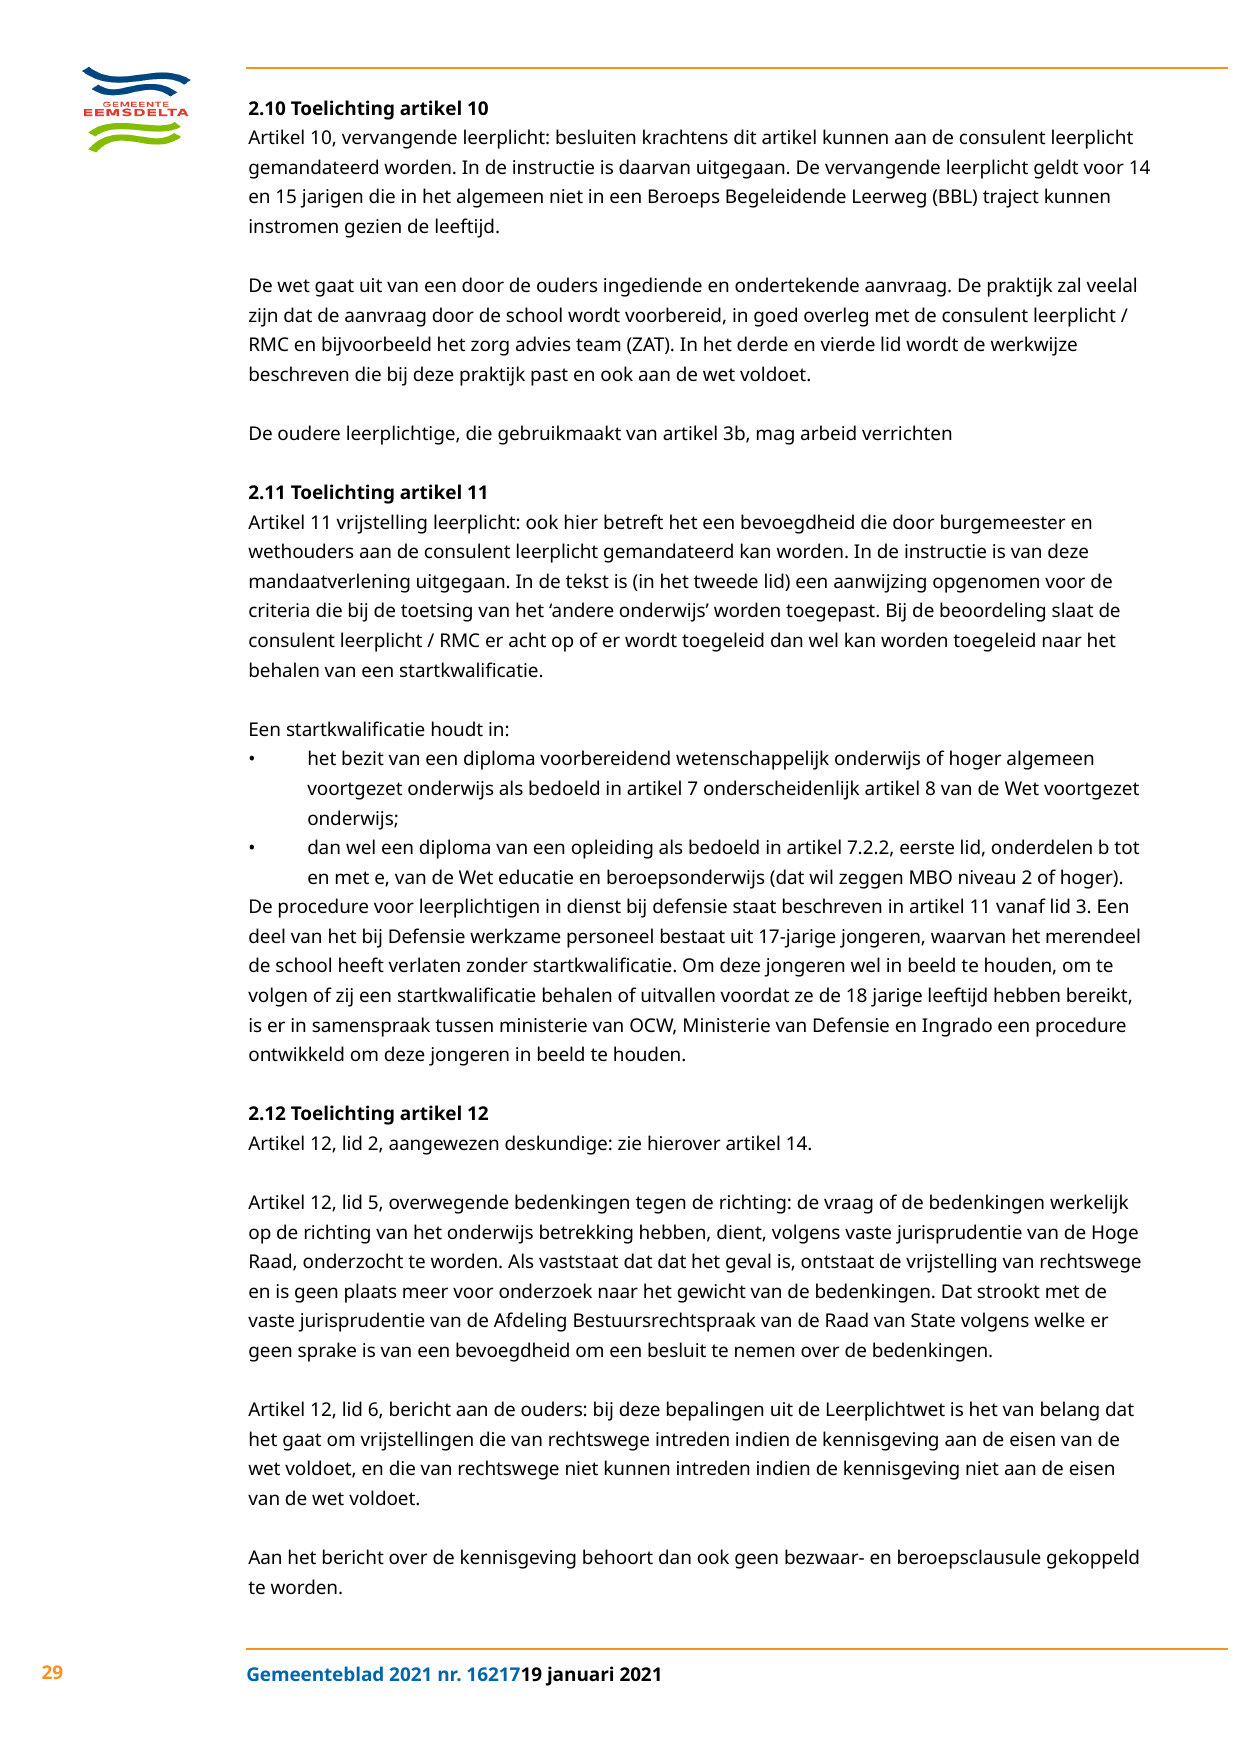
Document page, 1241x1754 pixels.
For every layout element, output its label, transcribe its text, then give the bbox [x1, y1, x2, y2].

list dan wel een diploma van een opleiding als bedoeld in artikel 7.2.2, eerste lid, onderdelen b tot en met e, van de Wet educatie en beroepsonderwijs (dat wil zeggen MBO niveau 2 of hoger). [248, 834, 1152, 890]
text De wet gaat uit van een door de ouders ingediende en ondertekende aanvraag. De praktijk zal veelal zijn dat de aanvraag door de school wordt voorbereid, in goed overleg met de consulent leerplicht / RMC en bijvoorbeeld het zorg advies team (ZAT). In het derde en vierde lid wordt de werkwijze beschreven die bij deze praktijk past en ook aan de wet voldoet. [248, 272, 1152, 387]
text 2.10 Toelichting artikel 10 [248, 95, 1152, 121]
text 2.11 Toelichting artikel 11 [248, 479, 1152, 505]
list het bezit van een diploma voorbereidend wetenschappelijk onderwijs of hoger algemeen voortgezet onderwijs als bedoeld in artikel 7 onderscheidenlijk artikel 8 van de Wet voortgezet onderwijs; [248, 746, 1152, 831]
text Artikel 12, lid 5, overwegende bedenkingen tegen de richting: de vraag of de bedenkingen werkelijk op de richting van het onderwijs betrekking hebben, dient, volgens vaste jurisprudentie van de Hoge Raad, onderzocht te worden. Als vaststaat dat dat het geval is, ontstaat de vrijstelling van rechtswege en is geen plaats meer voor onderzoek naar het gewicht van de bedenkingen. Dat strookt met de vaste jurisprudentie van de Afdeling Bestuursrechtspraak van de Raad van State volgens welke er geen sprake is van een bevoegdheid om een besluit te nemen over de bedenkingen. [248, 1189, 1152, 1363]
text De procedure voor leerplichtigen in dienst bij defensie staat beschreven in artikel 11 vanaf lid 3. Een deel van het bij Defensie werkzame personeel bestaat uit 17-jarige jongeren, waarvan het merendeel de school heeft verlaten zonder startkwalificatie. Om deze jongeren wel in beeld te houden, om te volgen of zij een startkwalificatie behalen of uitvallen voordat ze de 18 jarige leeftijd hebben bereikt, is er in samenspraak tussen ministerie van OCW, Ministerie van Defensie en Ingrado een procedure ontwikkeld om deze jongeren in beeld te houden. [248, 893, 1152, 1067]
text Artikel 11 vrijstelling leerplicht: ook hier betreft het een bevoegdheid die door burgemeester en wethouders aan de consulent leerplicht gemandateerd kan worden. In de instructie is van deze mandaatverlening uitgegaan. In de tekst is (in het tweede lid) een aanwijzing opgenomen voor de criteria die bij de toetsing van het ‘andere onderwijs’ worden toegepast. Bij de beoordeling slaat de consulent leerplicht / RMC er acht op of er wordt toegeleid dan wel kan worden toegeleid naar het behalen van een startkwalificatie. [248, 509, 1152, 683]
text Artikel 12, lid 6, bericht aan de ouders: bij deze bepalingen uit de Leerplichtwet is het van belang dat het gaat om vrijstellingen die van rechtswege intreden indien de kennisgeving aan de eisen van de wet voldoet, en die van rechtswege niet kunnen intreden indien de kennisgeving niet aan de eisen van de wet voldoet. [248, 1396, 1152, 1511]
text Aan het bericht over de kennisgeving behoort dan ook geen bezwaar- en beroepsclausule gekoppeld te worden. [248, 1544, 1152, 1600]
text De oudere leerplichtige, die gebruikmaakt van artikel 3b, mag arbeid verrichten [248, 420, 1152, 446]
text Artikel 10, vervangende leerplicht: besluiten krachtens dit artikel kunnen aan de consulent leerplicht gemandateerd worden. In de instructie is daarvan uitgegaan. De vervangende leerplicht geldt voor 14 en 15 jarigen die in het algemeen niet in een Beroeps Begeleidende Leerweg (BBL) traject kunnen instromen gezien de leeftijd. [248, 124, 1152, 239]
picture [41, 47, 231, 172]
text 2.12 Toelichting artikel 12 [248, 1101, 1152, 1126]
text Artikel 12, lid 2, aangewezen deskundige: zie hierover artikel 14. [248, 1130, 1152, 1156]
text Een startkwalificatie houdt in: [248, 716, 1152, 742]
